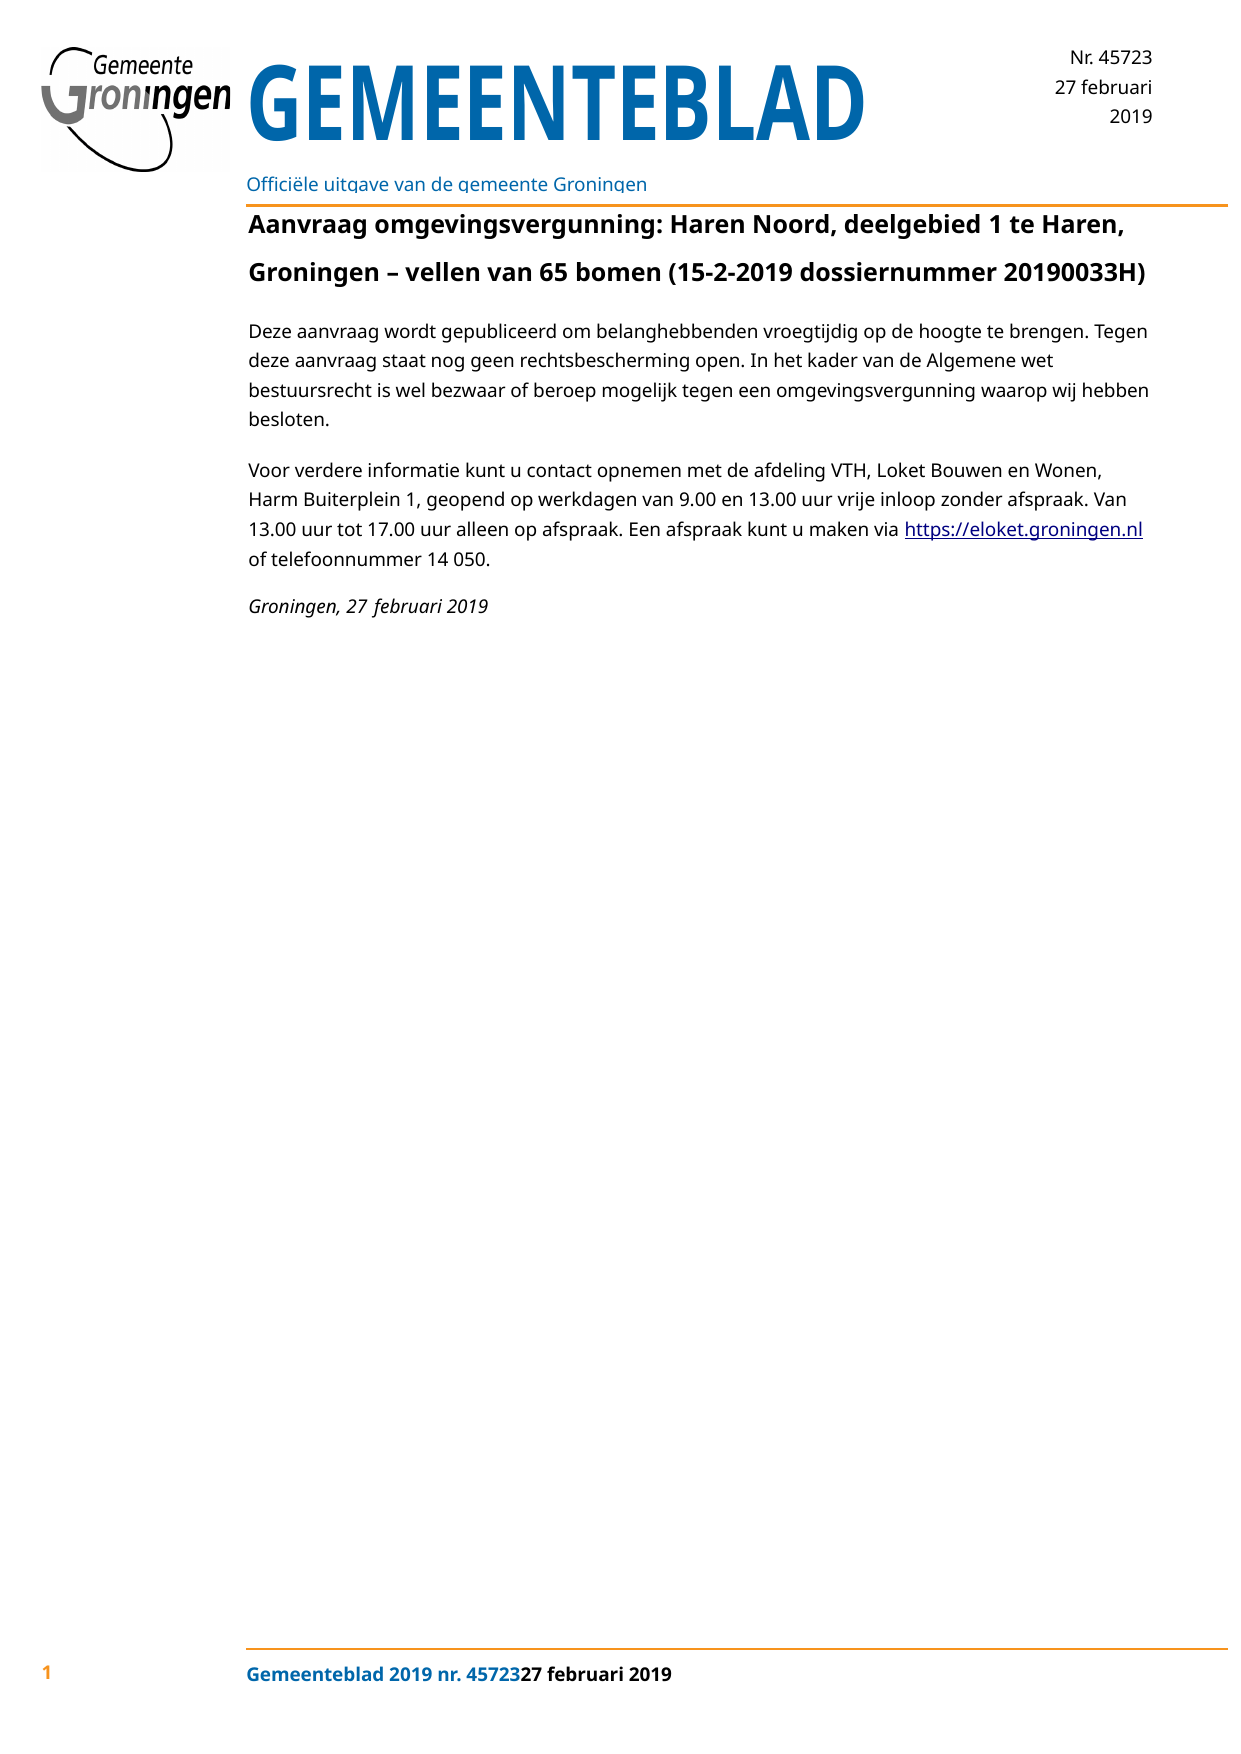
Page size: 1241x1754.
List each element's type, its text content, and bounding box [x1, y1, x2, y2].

text Groningen, 27 februari 2019 [248, 594, 1152, 619]
text Aanvraag omgevingsvergunning: Haren Noord, deelgebied 1 te Haren, Groningen – vellen van 65 bomen (15-2-2019 dossiernummer 20190033H) [248, 207, 1152, 288]
text Deze aanvraag wordt gepubliceerd om belanghebbenden vroegtijdig op de hoogte te brengen. Tegen deze aanvraag staat nog geen rechtsbescherming open. In het kader van de Algemene wet bestuursrecht is wel bezwaar of beroep mogelijk tegen een omgevingsvergunning waarop wij hebben besloten. [248, 318, 1152, 432]
text Voor verdere informatie kunt u contact opnemen met de afdeling VTH, Loket Bouwen en Wonen, Harm Buiterplein 1, geopend op werkdagen van 9.00 en 13.00 uur vrije inloop zonder afspraak. Van 13.00 uur tot 17.00 uur alleen op afspraak. Een afspraak kunt u maken via https://eloket.groningen.nl of telefoonnummer 14 050. [248, 457, 1152, 572]
picture [41, 47, 231, 172]
